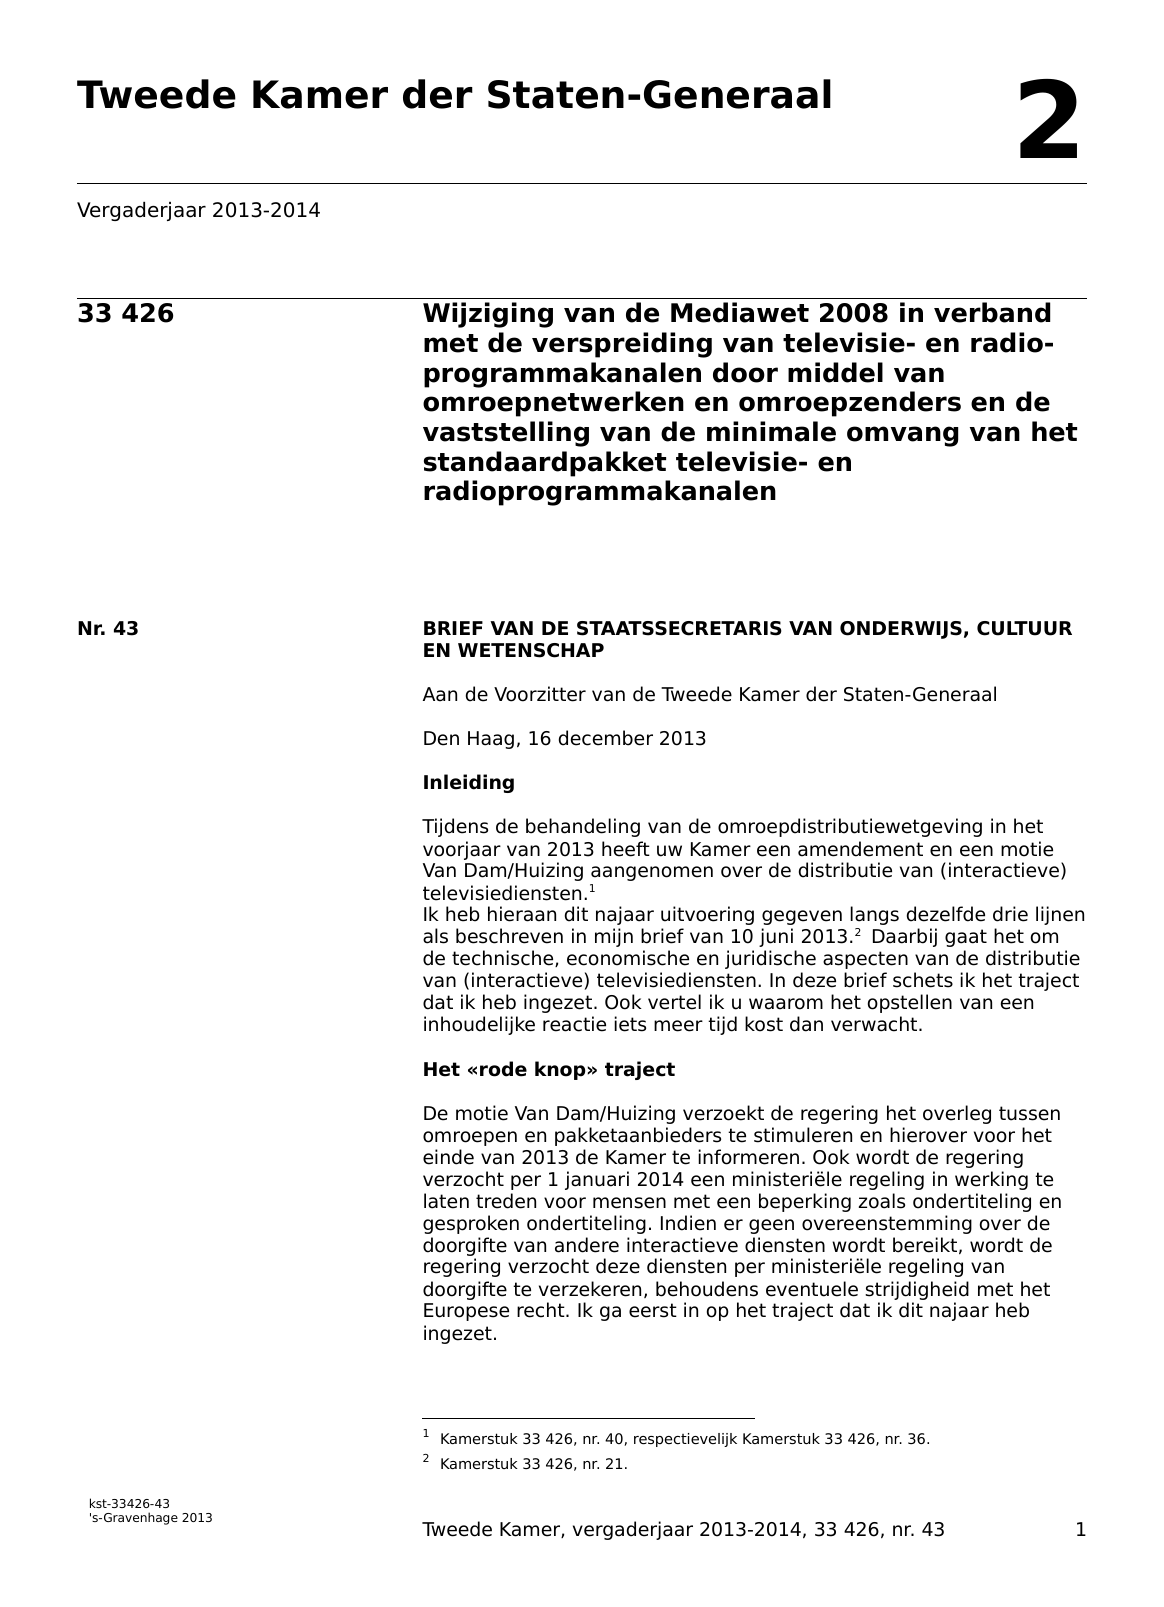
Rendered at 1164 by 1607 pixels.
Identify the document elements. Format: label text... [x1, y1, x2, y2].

text kst-33426-43 [88, 1497, 323, 1511]
subtitle Inleiding [422, 772, 1087, 794]
text De motie Van Dam/Huizing verzoekt de regering het overleg tussen omroepen en pakketaanbieders te stimuleren en hierover voor het einde van 2013 de Kamer te informeren. Ook wordt de regering verzocht per 1 januari 2014 een ministeriële regeling in werking te laten treden voor mensen met een beperking zoals ondertiteling en gesproken ondertiteling. Indien er geen overeenstemming over de doorgifte van andere interactieve diensten wordt bereikt, wordt de regering verzocht deze diensten per ministeriële regeling van doorgifte te verzekeren, behoudens eventuele strijdigheid met het Europese recht. Ik ga eerst in op het traject dat ik dit najaar heb ingezet. [422, 1103, 1087, 1344]
subtitle Nr. 43 BRIEF VAN DE STAATSSECRETARIS VAN ONDERWIJS, CULTUUR EN WETENSCHAP [77, 618, 1087, 662]
text Ik heb hieraan dit najaar uitvoering gegeven langs dezelfde drie lijnen als beschreven in mijn brief van 10 juni 2013. Daarbij gaat het om de technische, economische en juridische aspecten van de distributie van (interactieve) televisiediensten. In deze brief schets ik het traject dat ik heb ingezet. Ook vertel ik u waarom het opstellen van een inhoudelijke reactie iets meer tijd kost dan verwacht. [422, 904, 1087, 1036]
text Kamerstuk 33 426, nr. 40, respectievelijk Kamerstuk 33 426, nr. 36. [422, 1427, 1087, 1449]
text Tijdens de behandeling van de omroepdistributiewetgeving in het voorjaar van 2013 heeft uw Kamer een amendement en een motie Van Dam/Huizing aangenomen over de distributie van (interactieve) televisiediensten. [422, 816, 1087, 904]
subtitle 33 426 Wijziging van de Mediawet 2008 in verband met de verspreiding van televisie- en radio- programmakanalen door middel van omroepnetwerken en omroepzenders en de vaststelling van de minimale omvang van het standaardpakket televisie- en radioprogrammakanalen [77, 299, 1087, 507]
table_cell Vergaderjaar 2013-2014 [77, 184, 1087, 298]
subtitle Het «rode knop» traject [422, 1058, 1087, 1080]
text Den Haag, 16 december 2013 [422, 728, 1087, 750]
text Kamerstuk 33 426, nr. 21. [422, 1452, 1087, 1474]
text 's-Gravenhage 2013 [88, 1511, 323, 1525]
table_header 2 [886, 59, 1087, 183]
text Aan de Voorzitter van de Tweede Kamer der Staten-Generaal [422, 684, 1087, 706]
table_header Tweede Kamer der Staten-Generaal [77, 59, 886, 183]
